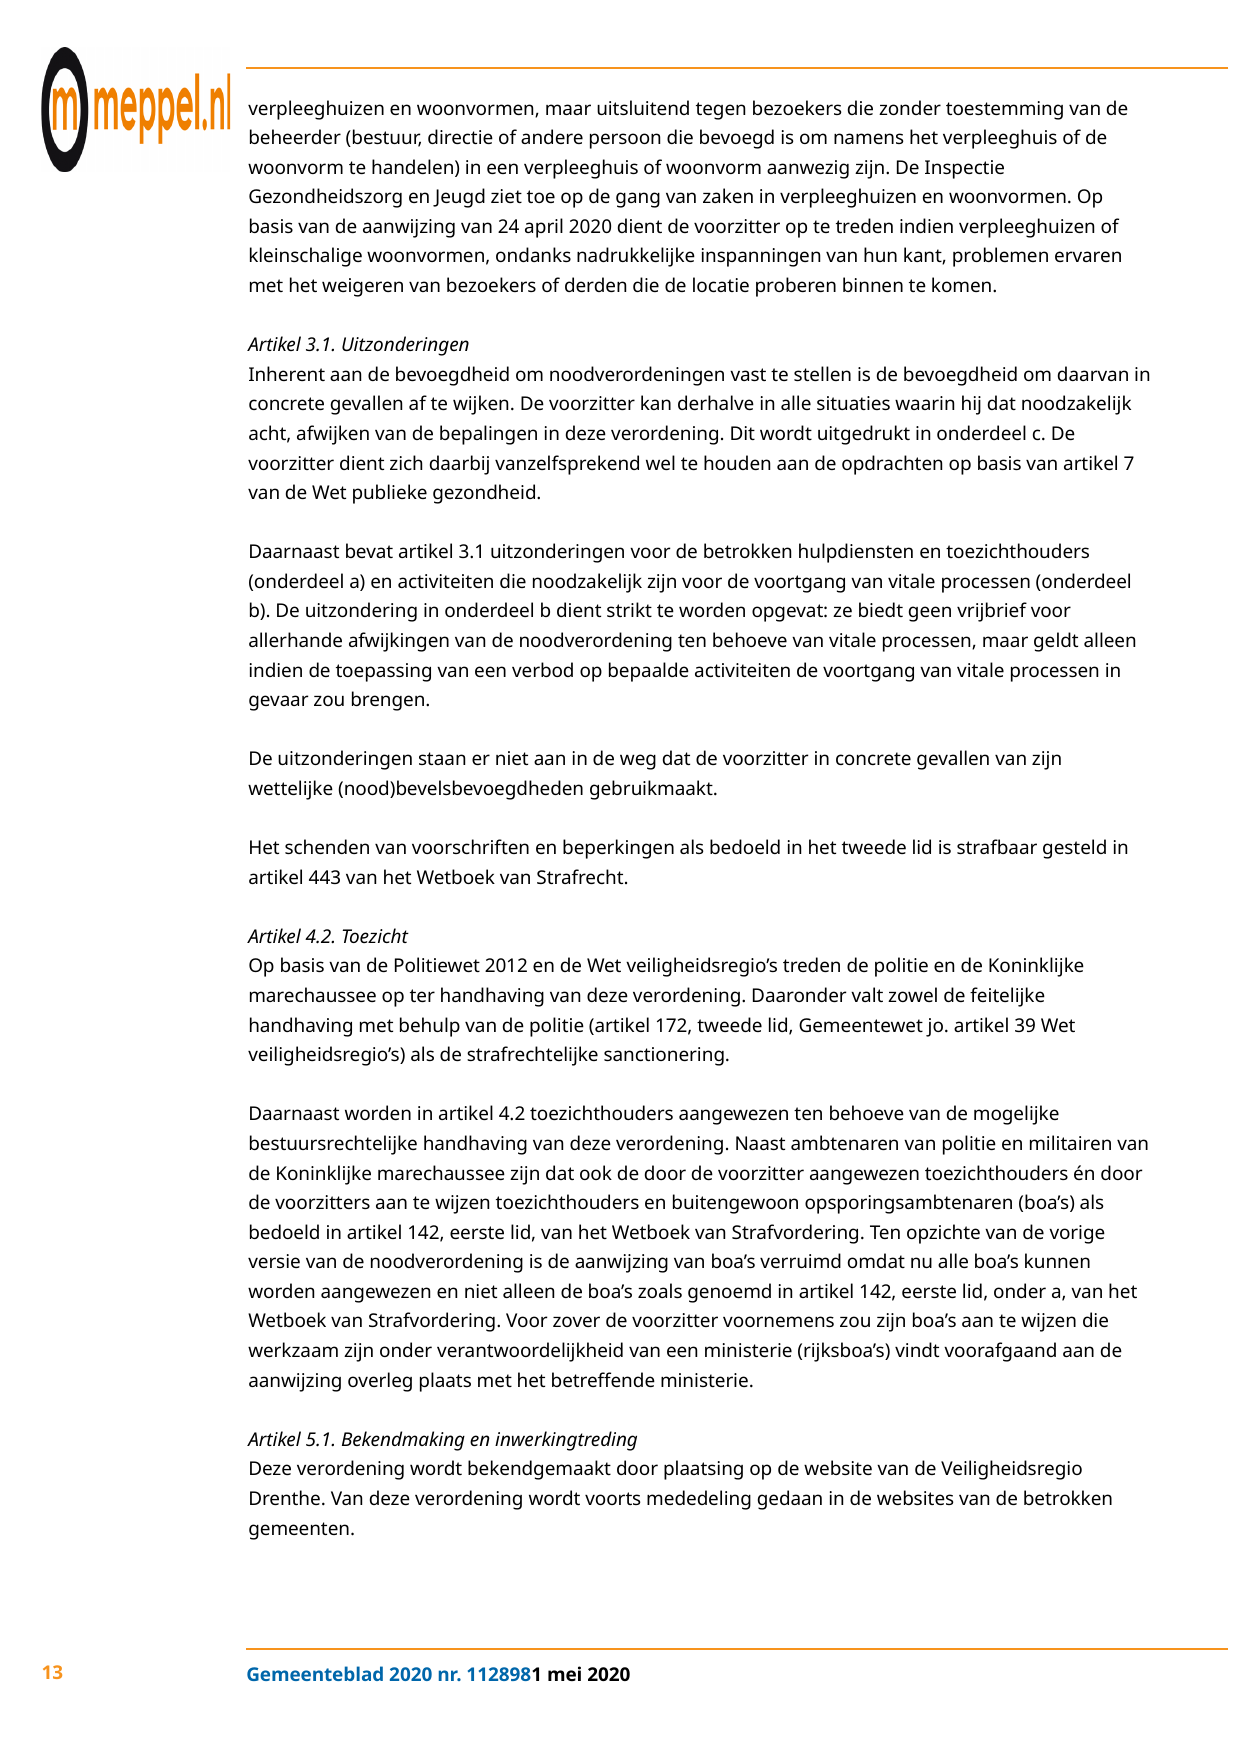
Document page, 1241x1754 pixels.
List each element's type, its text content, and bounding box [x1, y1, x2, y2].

text Inherent aan de bevoegdheid om noodverordeningen vast te stellen is de bevoegdheid om daarvan in concrete gevallen af te wijken. De voorzitter kan derhalve in alle situaties waarin hij dat noodzakelijk acht, afwijken van de bepalingen in deze verordening. Dit wordt uitgedrukt in onderdeel c. De voorzitter dient zich daarbij vanzelfsprekend wel te houden aan de opdrachten op basis van artikel 7 van de Wet publieke gezondheid. [248, 361, 1152, 505]
text Deze verordening wordt bekendgemaakt door plaatsing op de website van de Veiligheidsregio Drenthe. Van deze verordening wordt voorts mededeling gedaan in de websites van de betrokken gemeenten. [248, 1456, 1152, 1541]
text Artikel 5.1. Bekendmaking en inwerkingtreding [248, 1426, 1152, 1452]
text Daarnaast bevat artikel 3.1 uitzonderingen voor de betrokken hulpdiensten en toezichthouders (onderdeel a) en activiteiten die noodzakelijk zijn voor de voortgang van vitale processen (onderdeel b). De uitzondering in onderdeel b dient strikt te worden opgevat: ze biedt geen vrijbrief voor allerhande afwijkingen van de noodverordening ten behoeve van vitale processen, maar geldt alleen indien de toepassing van een verbod op bepaalde activiteiten de voortgang van vitale processen in gevaar zou brengen. [248, 538, 1152, 712]
text Artikel 3.1. Uitzonderingen [248, 331, 1152, 357]
text Het schenden van voorschriften en beperkingen als bedoeld in het tweede lid is strafbaar gesteld in artikel 443 van het Wetboek van Strafrecht. [248, 834, 1152, 890]
text Op basis van de Politiewet 2012 en de Wet veiligheidsregio’s treden de politie en de Koninklijke marechaussee op ter handhaving van deze verordening. Daaronder valt zowel de feitelijke handhaving met behulp van de politie (artikel 172, tweede lid, Gemeentewet jo. artikel 39 Wet veiligheidsregio’s) als de strafrechtelijke sanctionering. [248, 953, 1152, 1067]
text Daarnaast worden in artikel 4.2 toezichthouders aangewezen ten behoeve van de mogelijke bestuursrechtelijke handhaving van deze verordening. Naast ambtenaren van politie en militairen van de Koninklijke marechaussee zijn dat ook de door de voorzitter aangewezen toezichthouders én door de voorzitters aan te wijzen toezichthouders en buitengewoon opsporingsambtenaren (boa’s) als bedoeld in artikel 142, eerste lid, van het Wetboek van Strafvordering. Ten opzichte van de vorige versie van de noodverordening is de aanwijzing van boa’s verruimd omdat nu alle boa’s kunnen worden aangewezen en niet alleen de boa’s zoals genoemd in artikel 142, eerste lid, onder a, van het Wetboek van Strafvordering. Voor zover de voorzitter voornemens zou zijn boa’s aan te wijzen die werkzaam zijn onder verantwoordelijkheid van een ministerie (rijksboa’s) vindt voorafgaand aan de aanwijzing overleg plaats met het betreffende ministerie. [248, 1101, 1152, 1393]
picture [41, 47, 231, 172]
text De uitzonderingen staan er niet aan in de weg dat de voorzitter in concrete gevallen van zijn wettelijke (nood)bevelsbevoegdheden gebruikmaakt. [248, 746, 1152, 801]
text Artikel 4.2. Toezicht [248, 923, 1152, 949]
text verpleeghuizen en woonvormen, maar uitsluitend tegen bezoekers die zonder toestemming van de beheerder (bestuur, directie of andere persoon die bevoegd is om namens het verpleeghuis of de woonvorm te handelen) in een verpleeghuis of woonvorm aanwezig zijn. De Inspectie Gezondheidszorg en Jeugd ziet toe op de gang van zaken in verpleeghuizen en woonvormen. Op basis van de aanwijzing van 24 april 2020 dient de voorzitter op te treden indien verpleeghuizen of kleinschalige woonvormen, ondanks nadrukkelijke inspanningen van hun kant, problemen ervaren met het weigeren van bezoekers of derden die de locatie proberen binnen te komen. [248, 95, 1152, 298]
